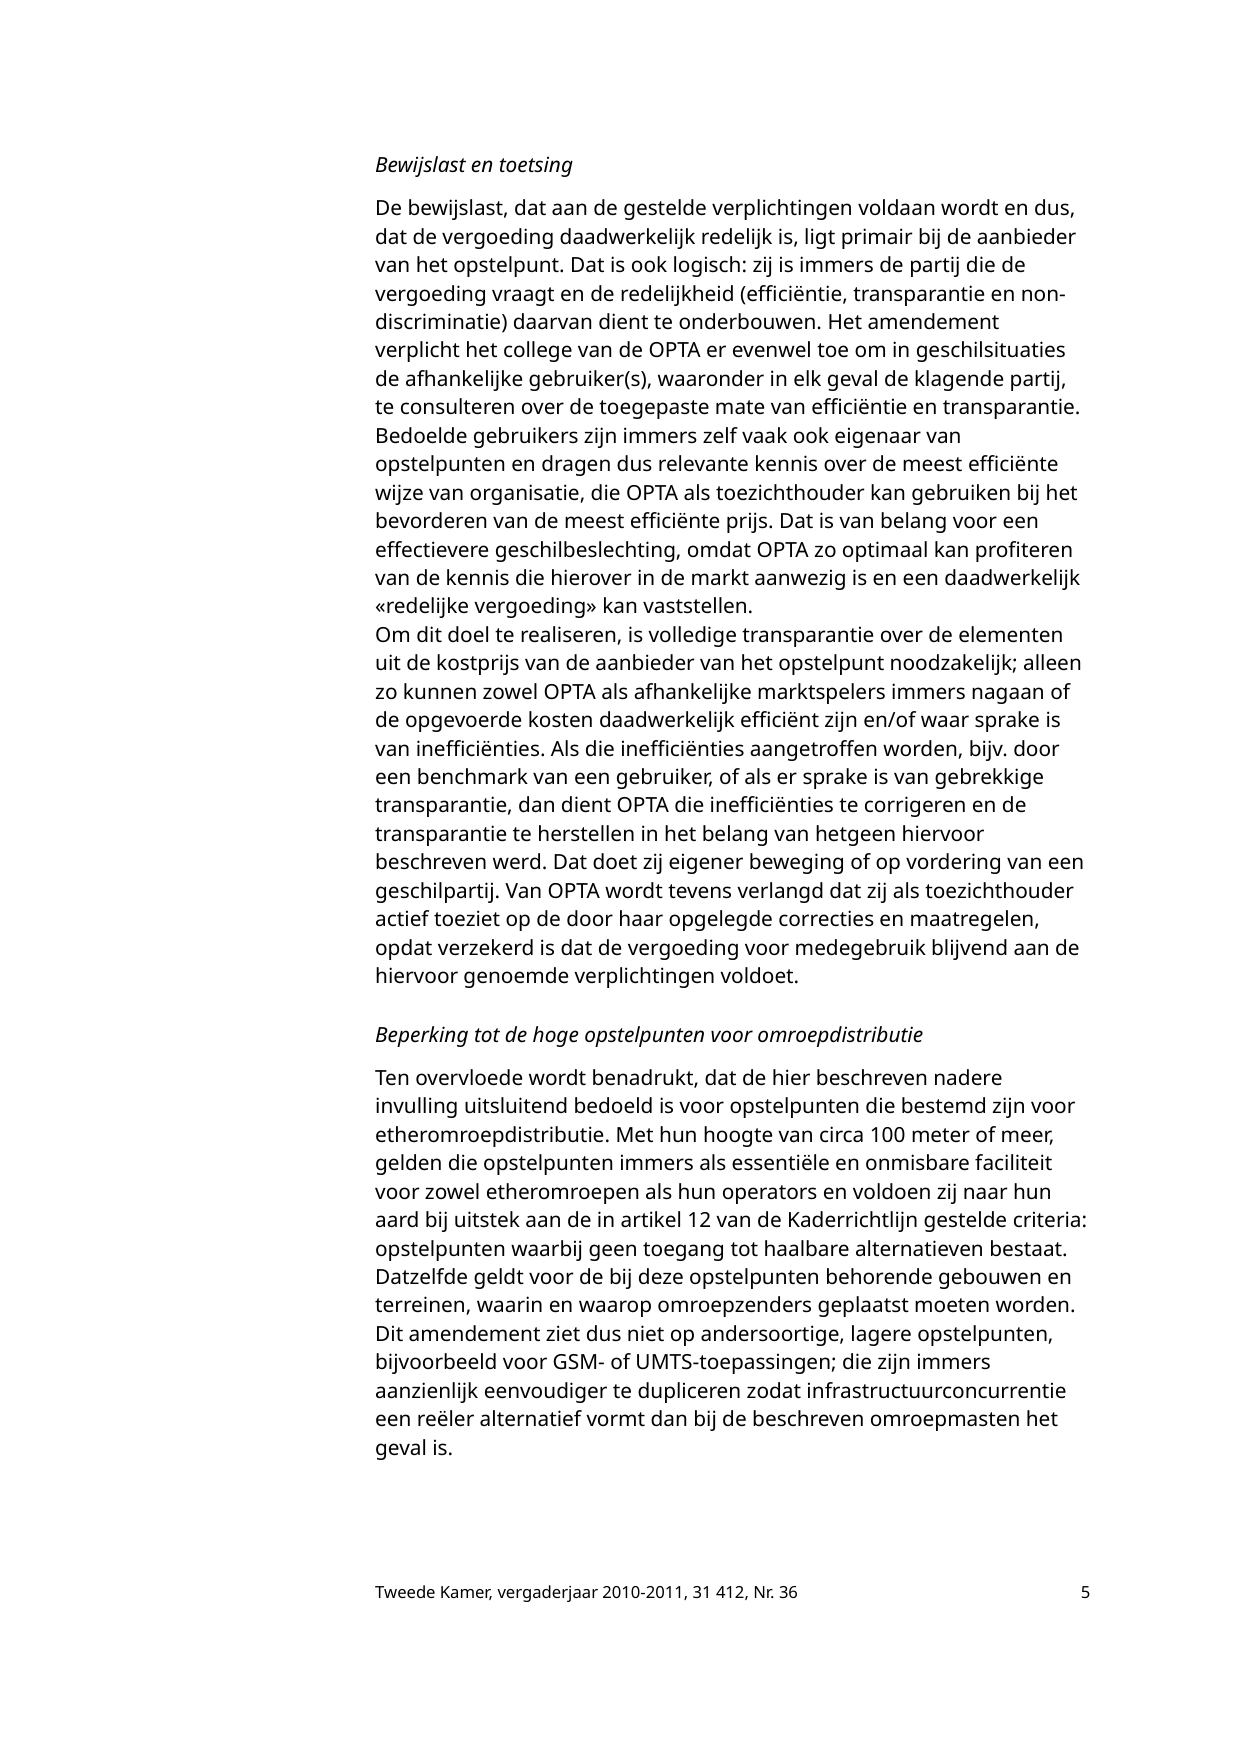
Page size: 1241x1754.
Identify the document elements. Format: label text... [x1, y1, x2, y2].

text Om dit doel te realiseren, is volledige transparantie over de elementen uit de kostprijs van de aanbieder van het opstelpunt noodzakelijk; alleen zo kunnen zowel OPTA als afhankelijke marktspelers immers nagaan of de opgevoerde kosten daadwerkelijk efficiënt zijn en/of waar sprake is van inefficiënties. Als die inefficiënties aangetroffen worden, bijv. door een benchmark van een gebruiker, of als er sprake is van gebrekkige transparantie, dan dient OPTA die inefficiënties te corrigeren en de transparantie te herstellen in het belang van hetgeen hiervoor beschreven werd. Dat doet zij eigener beweging of op vordering van een geschilpartij. Van OPTA wordt tevens verlangd dat zij als toezichthouder actief toeziet op de door haar opgelegde correcties en maatregelen, opdat verzekerd is dat de vergoeding voor medegebruik blijvend aan de hiervoor genoemde verplichtingen voldoet. [375, 620, 1090, 990]
text Bewijslast en toetsing [375, 150, 1090, 178]
text De bewijslast, dat aan de gestelde verplichtingen voldaan wordt en dus, dat de vergoeding daadwerkelijk redelijk is, ligt primair bij de aanbieder van het opstelpunt. Dat is ook logisch: zij is immers de partij die de vergoeding vraagt en de redelijkheid (efficiëntie, transparantie en non-discriminatie) daarvan dient te onderbouwen. Het amendement verplicht het college van de OPTA er evenwel toe om in geschilsituaties de afhankelijke gebruiker(s), waaronder in elk geval de klagende partij, te consulteren over de toegepaste mate van efficiëntie en transparantie. Bedoelde gebruikers zijn immers zelf vaak ook eigenaar van opstelpunten en dragen dus relevante kennis over de meest efficiënte wijze van organisatie, die OPTA als toezichthouder kan gebruiken bij het bevorderen van de meest efficiënte prijs. Dat is van belang voor een effectievere geschilbeslechting, omdat OPTA zo optimaal kan profiteren van de kennis die hierover in de markt aanwezig is en een daadwerkelijk «redelijke vergoeding» kan vaststellen. [375, 193, 1090, 620]
text Ten overvloede wordt benadrukt, dat de hier beschreven nadere invulling uitsluitend bedoeld is voor opstelpunten die bestemd zijn voor etheromroepdistributie. Met hun hoogte van circa 100 meter of meer, gelden die opstelpunten immers als essentiële en onmisbare faciliteit voor zowel etheromroepen als hun operators en voldoen zij naar hun aard bij uitstek aan de in artikel 12 van de Kaderrichtlijn gestelde criteria: opstelpunten waarbij geen toegang tot haalbare alternatieven bestaat. Datzelfde geldt voor de bij deze opstelpunten behorende gebouwen en terreinen, waarin en waarop omroepzenders geplaatst moeten worden. Dit amendement ziet dus niet op andersoortige, lagere opstelpunten, bijvoorbeeld voor GSM- of UMTS-toepassingen; die zijn immers aanzienlijk eenvoudiger te dupliceren zodat infrastructuurconcurrentie een reëler alternatief vormt dan bij de beschreven omroepmasten het geval is. [375, 1063, 1090, 1461]
text Beperking tot de hoge opstelpunten voor omroepdistributie [375, 1020, 1090, 1048]
